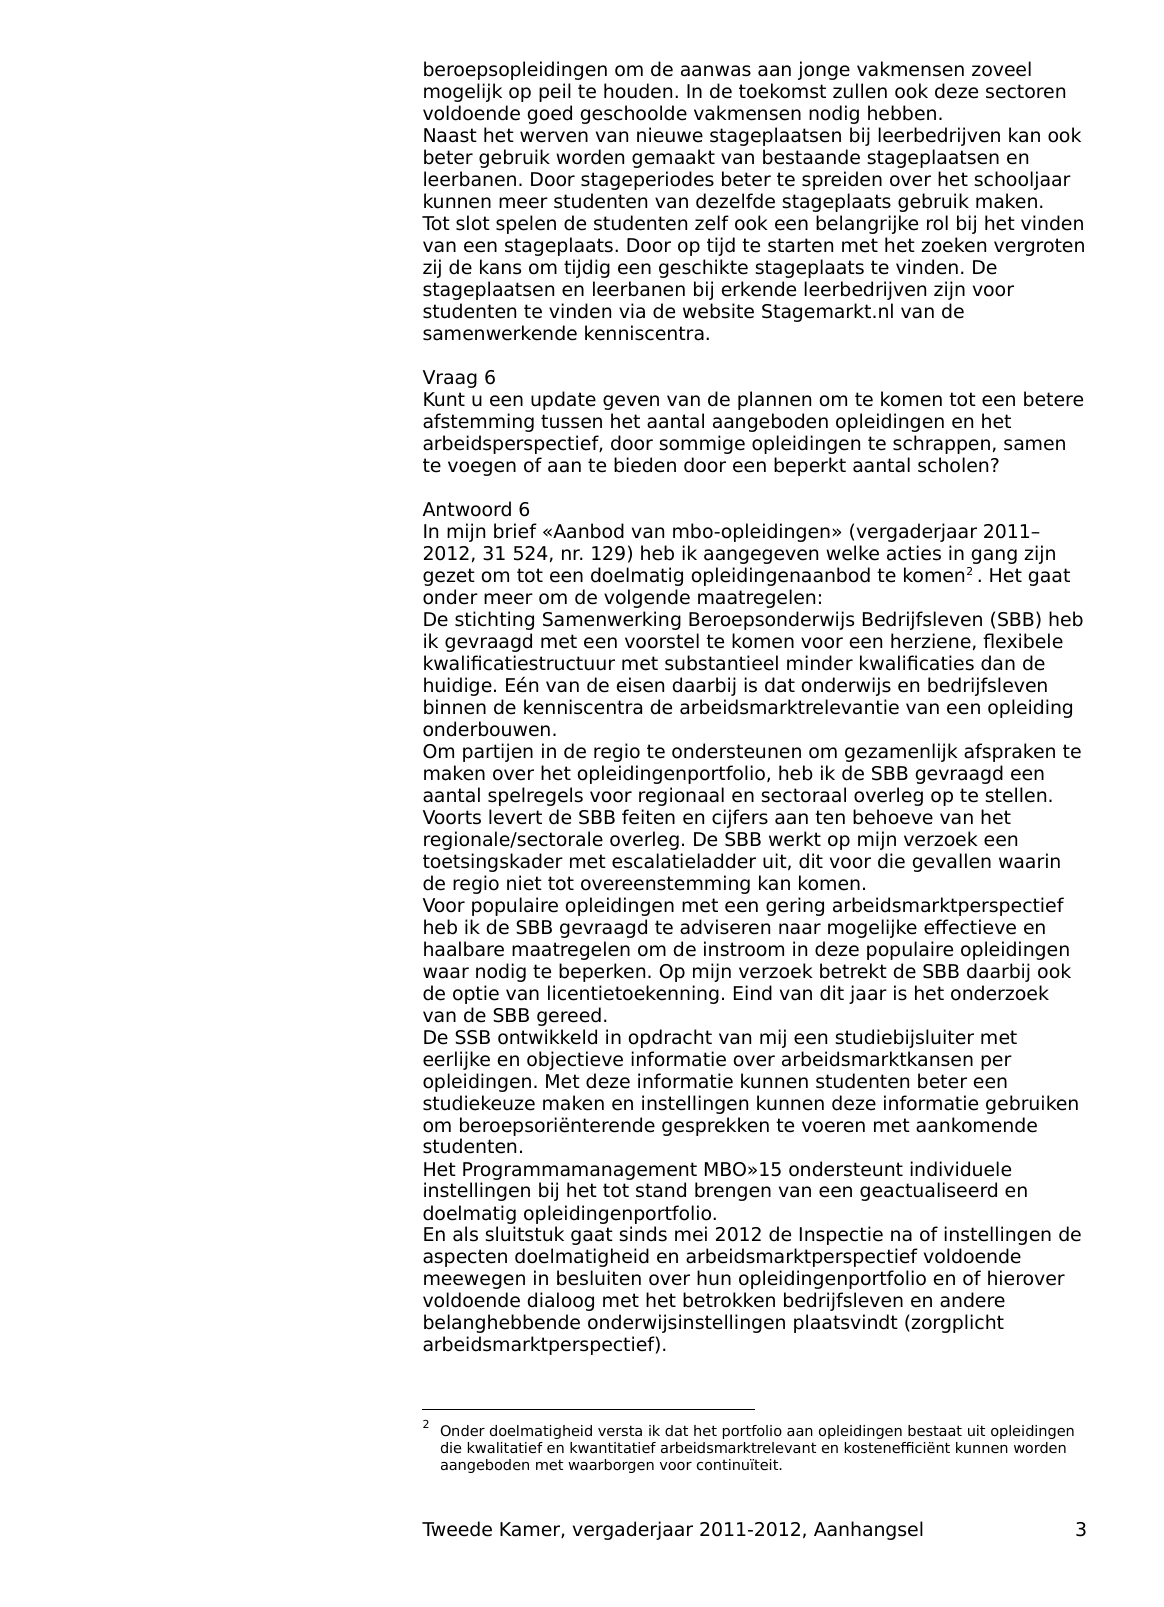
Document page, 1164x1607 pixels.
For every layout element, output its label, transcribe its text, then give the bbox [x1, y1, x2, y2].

text Kunt u een update geven van de plannen om te komen tot een betere afstemming tussen het aantal aangeboden opleidingen en het arbeidsperspectief, door sommige opleidingen te schrappen, samen te voegen of aan te bieden door een beperkt aantal scholen? [422, 389, 1087, 477]
text Om partijen in de regio te ondersteunen om gezamenlijk afspraken te maken over het opleidingenportfolio, heb ik de SBB gevraagd een aantal spelregels voor regionaal en sectoraal overleg op te stellen. Voorts levert de SBB feiten en cijfers aan ten behoeve van het regionale/sectorale overleg. De SBB werkt op mijn verzoek een toetsingskader met escalatieladder uit, dit voor die gevallen waarin de regio niet tot overeenstemming kan komen. [422, 741, 1087, 895]
text De SSB ontwikkeld in opdracht van mij een studiebijsluiter met eerlijke en objectieve informatie over arbeidsmarktkansen per opleidingen. Met deze informatie kunnen studenten beter een studiekeuze maken en instellingen kunnen deze informatie gebruiken om beroepsoriënterende gesprekken te voeren met aankomende studenten. [422, 1027, 1087, 1158]
text Tot slot spelen de studenten zelf ook een belangrijke rol bij het vinden van een stageplaats. Door op tijd te starten met het zoeken vergroten zij de kans om tijdig een geschikte stageplaats te vinden. De stageplaatsen en leerbanen bij erkende leerbedrijven zijn voor studenten te vinden via de website Stagemarkt.nl van de samenwerkende kenniscentra. [422, 213, 1087, 345]
text Vraag 6 [422, 367, 1087, 389]
text beroepsopleidingen om de aanwas aan jonge vakmensen zoveel mogelijk op peil te houden. In de toekomst zullen ook deze sectoren voldoende goed geschoolde vakmensen nodig hebben. [422, 59, 1087, 125]
text Naast het werven van nieuwe stageplaatsen bij leerbedrijven kan ook beter gebruik worden gemaakt van bestaande stageplaatsen en leerbanen. Door stageperiodes beter te spreiden over het schooljaar kunnen meer studenten van dezelfde stageplaats gebruik maken. [422, 125, 1087, 213]
text De stichting Samenwerking Beroepsonderwijs Bedrijfsleven (SBB) heb ik gevraagd met een voorstel te komen voor een herziene, flexibele kwalificatiestructuur met substantieel minder kwalificaties dan de huidige. Eén van de eisen daarbij is dat onderwijs en bedrijfsleven binnen de kenniscentra de arbeidsmarktrelevantie van een opleiding onderbouwen. [422, 609, 1087, 741]
text Het Programmamanagement MBO»15 ondersteunt individuele instellingen bij het tot stand brengen van een geactualiseerd en doelmatig opleidingenportfolio. [422, 1158, 1087, 1224]
text In mijn brief «Aanbod van mbo-opleidingen» (vergaderjaar 2011–2012, 31 524, nr. 129) heb ik aangegeven welke acties in gang zijn gezet om tot een doelmatig opleidingenaanbod te komen. Het gaat onder meer om de volgende maatregelen: [422, 521, 1087, 609]
text En als sluitstuk gaat sinds mei 2012 de Inspectie na of instellingen de aspecten doelmatigheid en arbeidsmarktperspectief voldoende meewegen in besluiten over hun opleidingenportfolio en of hierover voldoende dialoog met het betrokken bedrijfsleven en andere belanghebbende onderwijsinstellingen plaatsvindt (zorgplicht arbeidsmarktperspectief). [422, 1224, 1087, 1356]
text Onder doelmatigheid versta ik dat het portfolio aan opleidingen bestaat uit opleidingen die kwalitatief en kwantitatief arbeidsmarktrelevant en kostenefficiënt kunnen worden aangeboden met waarborgen voor continuïteit. [422, 1418, 1087, 1474]
text Voor populaire opleidingen met een gering arbeidsmarktperspectief heb ik de SBB gevraagd te adviseren naar mogelijke effectieve en haalbare maatregelen om de instroom in deze populaire opleidingen waar nodig te beperken. Op mijn verzoek betrekt de SBB daarbij ook de optie van licentietoekenning. Eind van dit jaar is het onderzoek van de SBB gereed. [422, 895, 1087, 1027]
text Antwoord 6 [422, 499, 1087, 521]
